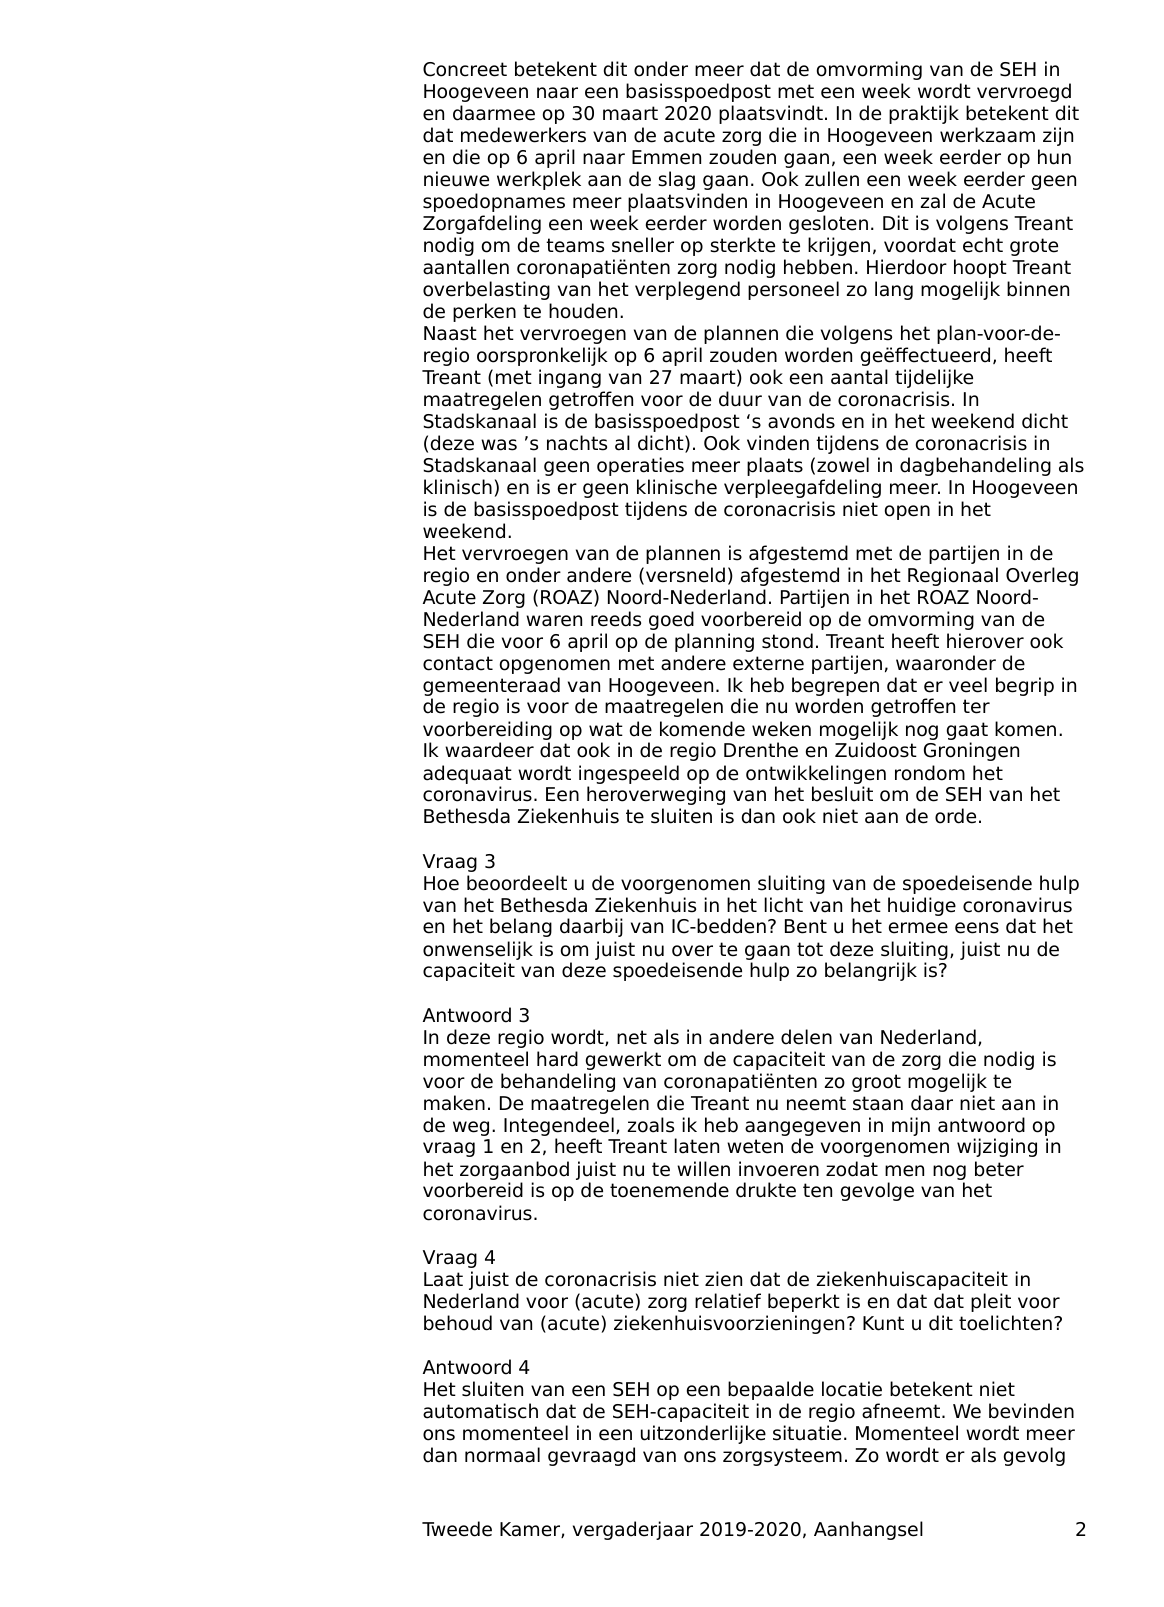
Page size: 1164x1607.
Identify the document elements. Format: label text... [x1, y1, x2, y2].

text Vraag 4 [422, 1247, 1087, 1268]
text Vraag 3 [422, 851, 1087, 872]
text In deze regio wordt, net als in andere delen van Nederland, momenteel hard gewerkt om de capaciteit van de zorg die nodig is voor de behandeling van coronapatiënten zo groot mogelijk te maken. De maatregelen die Treant nu neemt staan daar niet aan in de weg. Integendeel, zoals ik heb aangegeven in mijn antwoord op vraag 1 en 2, heeft Treant laten weten de voorgenomen wijziging in het zorgaanbod juist nu te willen invoeren zodat men nog beter voorbereid is op de toenemende drukte ten gevolge van het coronavirus. [422, 1027, 1087, 1224]
text Laat juist de coronacrisis niet zien dat de ziekenhuiscapaciteit in Nederland voor (acute) zorg relatief beperkt is en dat dat pleit voor behoud van (acute) ziekenhuisvoorzieningen? Kunt u dit toelichten? [422, 1268, 1087, 1334]
text Concreet betekent dit onder meer dat de omvorming van de SEH in Hoogeveen naar een basisspoedpost met een week wordt vervroegd en daarmee op 30 maart 2020 plaatsvindt. In de praktijk betekent dit dat medewerkers van de acute zorg die in Hoogeveen werkzaam zijn en die op 6 april naar Emmen zouden gaan, een week eerder op hun nieuwe werkplek aan de slag gaan. Ook zullen een week eerder geen spoedopnames meer plaatsvinden in Hoogeveen en zal de Acute Zorgafdeling een week eerder worden gesloten. Dit is volgens Treant nodig om de teams sneller op sterkte te krijgen, voordat echt grote aantallen coronapatiënten zorg nodig hebben. Hierdoor hoopt Treant overbelasting van het verplegend personeel zo lang mogelijk binnen de perken te houden. [422, 59, 1087, 323]
text Antwoord 4 [422, 1357, 1087, 1379]
text Hoe beoordeelt u de voorgenomen sluiting van de spoedeisende hulp van het Bethesda Ziekenhuis in het licht van het huidige coronavirus en het belang daarbij van IC-bedden? Bent u het ermee eens dat het onwenselijk is om juist nu over te gaan tot deze sluiting, juist nu de capaciteit van deze spoedeisende hulp zo belangrijk is? [422, 872, 1087, 982]
text Antwoord 3 [422, 1004, 1087, 1027]
text Ik waardeer dat ook in de regio Drenthe en Zuidoost Groningen adequaat wordt ingespeeld op de ontwikkelingen rondom het coronavirus. Een heroverweging van het besluit om de SEH van het Bethesda Ziekenhuis te sluiten is dan ook niet aan de orde. [422, 740, 1087, 828]
text Het vervroegen van de plannen is afgestemd met de partijen in de regio en onder andere (versneld) afgestemd in het Regionaal Overleg Acute Zorg (ROAZ) Noord-Nederland. Partijen in het ROAZ Noord-Nederland waren reeds goed voorbereid op de omvorming van de SEH die voor 6 april op de planning stond. Treant heeft hierover ook contact opgenomen met andere externe partijen, waaronder de gemeenteraad van Hoogeveen. Ik heb begrepen dat er veel begrip in de regio is voor de maatregelen die nu worden getroffen ter voorbereiding op wat de komende weken mogelijk nog gaat komen. [422, 543, 1087, 740]
text Het sluiten van een SEH op een bepaalde locatie betekent niet automatisch dat de SEH-capaciteit in de regio afneemt. We bevinden ons momenteel in een uitzonderlijke situatie. Momenteel wordt meer dan normaal gevraagd van ons zorgsysteem. Zo wordt er als gevolg [422, 1379, 1087, 1467]
text Naast het vervroegen van de plannen die volgens het plan-voor-de-regio oorspronkelijk op 6 april zouden worden geëffectueerd, heeft Treant (met ingang van 27 maart) ook een aantal tijdelijke maatregelen getroffen voor de duur van de coronacrisis. In Stadskanaal is de basisspoedpost ‘s avonds en in het weekend dicht (deze was ’s nachts al dicht). Ook vinden tijdens de coronacrisis in Stadskanaal geen operaties meer plaats (zowel in dagbehandeling als klinisch) en is er geen klinische verpleegafdeling meer. In Hoogeveen is de basisspoedpost tijdens de coronacrisis niet open in het weekend. [422, 323, 1087, 543]
